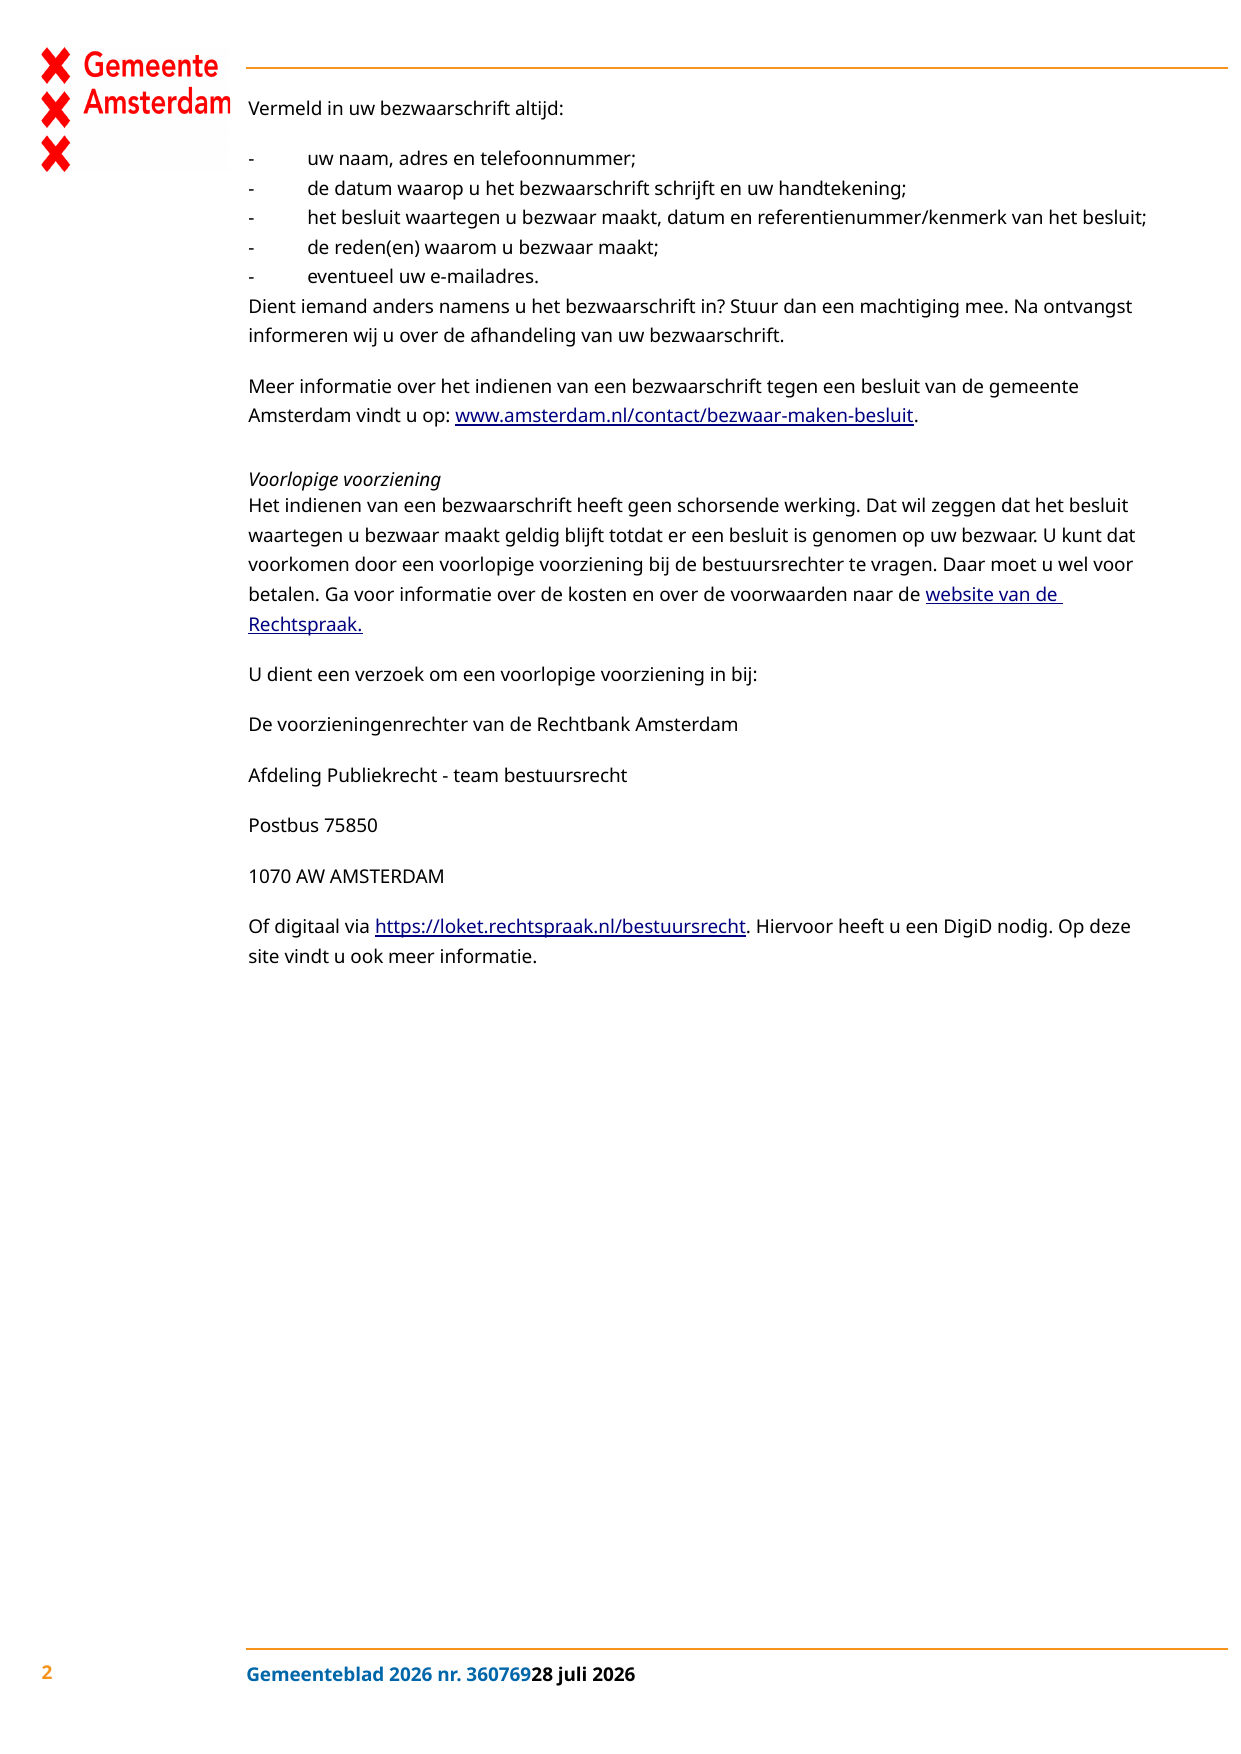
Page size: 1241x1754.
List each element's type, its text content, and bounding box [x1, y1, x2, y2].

list uw naam, adres en telefoonnummer; [248, 145, 1152, 171]
text Het indienen van een bezwaarschrift heeft geen schorsende werking. Dat wil zeggen dat het besluit waartegen u bezwaar maakt geldig blijft totdat er een besluit is genomen op uw bezwaar. U kunt dat voorkomen door een voorlopige voorziening bij de bestuursrechter te vragen. Daar moet u wel voor betalen. Ga voor informatie over de kosten en over de voorwaarden naar de website van de Rechtspraak. [248, 492, 1152, 636]
picture [41, 47, 231, 172]
text Postbus 75850 [248, 812, 1152, 838]
list eventueel uw e-mailadres. [248, 263, 1152, 289]
text Vermeld in uw bezwaarschrift altijd: [248, 95, 1152, 121]
text 1070 AW AMSTERDAM [248, 863, 1152, 888]
text Dient iemand anders namens u het bezwaarschrift in? Stuur dan een machtiging mee. Na ontvangst informeren wij u over de afhandeling van uw bezwaarschrift. [248, 293, 1152, 348]
text Meer informatie over het indienen van een bezwaarschrift tegen een besluit van de gemeente Amsterdam vindt u op: www.amsterdam.nl/contact/bezwaar-maken-besluit. [248, 373, 1152, 428]
text Of digitaal via https://loket.rechtspraak.nl/bestuursrecht. Hiervoor heeft u een DigiD nodig. Op deze site vindt u ook meer informatie. [248, 913, 1152, 968]
list de datum waarop u het bezwaarschrift schrijft en uw handtekening; [248, 175, 1152, 201]
text De voorzieningenrechter van de Rechtbank Amsterdam [248, 712, 1152, 737]
list het besluit waartegen u bezwaar maakt, datum en referentienummer/kenmerk van het besluit; [248, 204, 1152, 230]
list de reden(en) waarom u bezwaar maakt; [248, 234, 1152, 260]
text Afdeling Publiekrecht - team bestuursrecht [248, 762, 1152, 788]
text U dient een verzoek om een voorlopige voorziening in bij: [248, 661, 1152, 687]
text Voorlopige voorziening [248, 467, 1152, 492]
